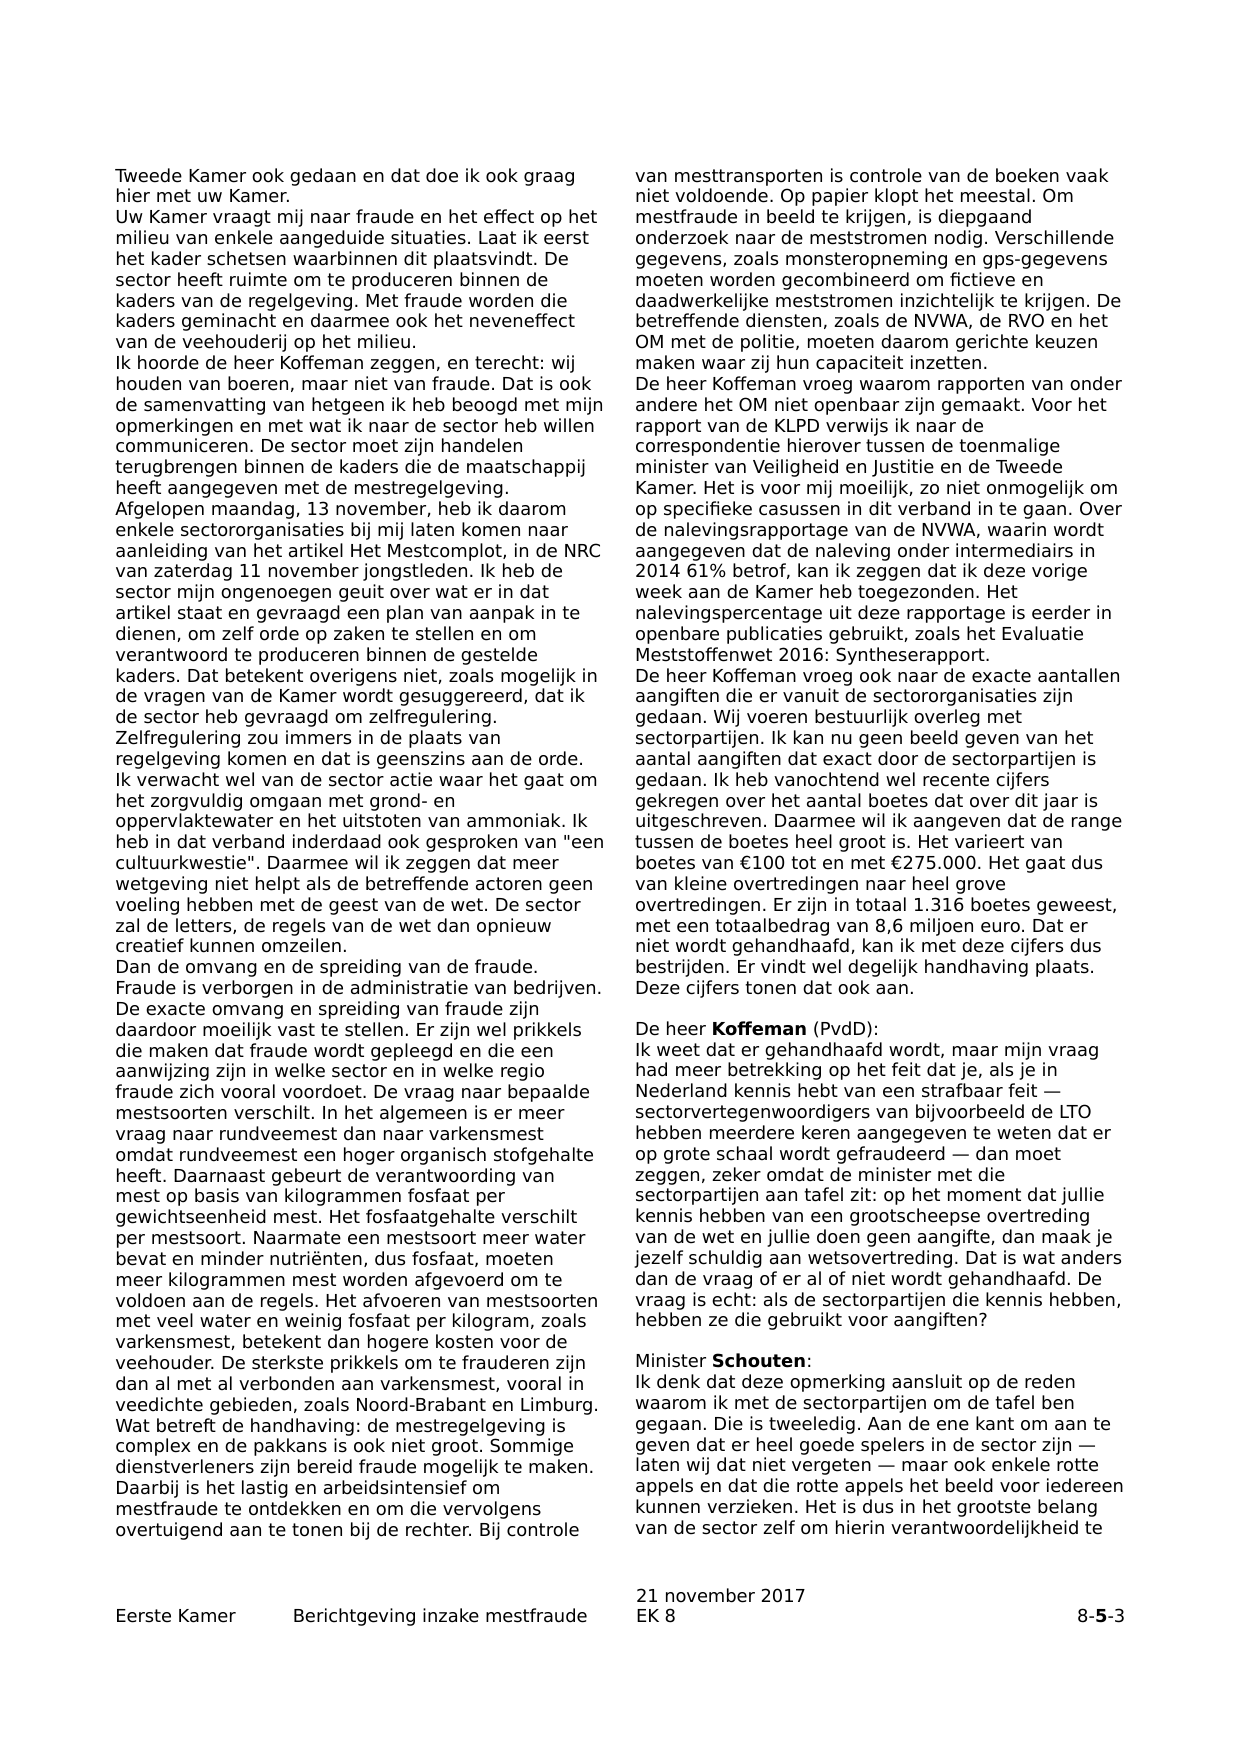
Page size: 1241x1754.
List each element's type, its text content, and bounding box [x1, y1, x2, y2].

text Wat betreft de handhaving: de mestregelgeving is complex en de pakkans is ook niet groot. Sommige dienstverleners zijn bereid fraude mogelijk te maken. Daarbij is het lastig en arbeidsintensief om mestfraude te ontdekken en om die vervolgens overtuigend aan te tonen bij de rechter. Bij controle [115, 1415, 605, 1540]
text De heer Koffeman (PvdD): [635, 1019, 1125, 1039]
text De heer Koffeman vroeg ook naar de exacte aantallen aangiften die er vanuit de sectororganisaties zijn gedaan. Wij voeren bestuurlijk overleg met sectorpartijen. Ik kan nu geen beeld geven van het aantal aangiften dat exact door de sectorpartijen is gedaan. Ik heb vanochtend wel recente cijfers gekregen over het aantal boetes dat over dit jaar is uitgeschreven. Daarmee wil ik aangeven dat de range tussen de boetes heel groot is. Het varieert van boetes van €100 tot en met €275.000. Het gaat dus van kleine overtredingen naar heel grove overtredingen. Er zijn in totaal 1.316 boetes geweest, met een totaalbedrag van 8,6 miljoen euro. Dat er niet wordt gehandhaafd, kan ik met deze cijfers dus bestrijden. Er vindt wel degelijk handhaving plaats. Deze cijfers tonen dat ook aan. [635, 665, 1125, 999]
text Ik weet dat er gehandhaafd wordt, maar mijn vraag had meer betrekking op het feit dat je, als je in Nederland kennis hebt van een strafbaar feit — sectorvertegenwoordigers van bijvoorbeeld de LTO hebben meerdere keren aangegeven te weten dat er op grote schaal wordt gefraudeerd — dan moet zeggen, zeker omdat de minister met die sectorpartijen aan tafel zit: op het moment dat jullie kennis hebben van een grootscheepse overtreding van de wet en jullie doen geen aangifte, dan maak je jezelf schuldig aan wetsovertreding. Dat is wat anders dan de vraag of er al of niet wordt gehandhaafd. De vraag is echt: als de sectorpartijen die kennis hebben, hebben ze die gebruikt voor aangiften? [635, 1039, 1125, 1331]
text Dan de omvang en de spreiding van de fraude. Fraude is verborgen in de administratie van bedrijven. De exacte omvang en spreiding van fraude zijn daardoor moeilijk vast te stellen. Er zijn wel prikkels die maken dat fraude wordt gepleegd en die een aanwijzing zijn in welke sector en in welke regio fraude zich vooral voordoet. De vraag naar bepaalde mestsoorten verschilt. In het algemeen is er meer vraag naar rundveemest dan naar varkensmest omdat rundveemest een hoger organisch stofgehalte heeft. Daarnaast gebeurt de verantwoording van mest op basis van kilogrammen fosfaat per gewichtseenheid mest. Het fosfaatgehalte verschilt per mestsoort. Naarmate een mestsoort meer water bevat en minder nutriënten, dus fosfaat, moeten meer kilogrammen mest worden afgevoerd om te voldoen aan de regels. Het afvoeren van mestsoorten met veel water en weinig fosfaat per kilogram, zoals varkensmest, betekent dan hogere kosten voor de veehouder. De sterkste prikkels om te frauderen zijn dan al met al verbonden aan varkensmest, vooral in veedichte gebieden, zoals Noord-Brabant en Limburg. [115, 957, 605, 1415]
text Minister Schouten: [635, 1351, 1125, 1372]
text Afgelopen maandag, 13 november, heb ik daarom enkele sectororganisaties bij mij laten komen naar aanleiding van het artikel Het Mestcomplot, in de NRC van zaterdag 11 november jongstleden. Ik heb de sector mijn ongenoegen geuit over wat er in dat artikel staat en gevraagd een plan van aanpak in te dienen, om zelf orde op zaken te stellen en om verantwoord te produceren binnen de gestelde kaders. Dat betekent overigens niet, zoals mogelijk in de vragen van de Kamer wordt gesuggereerd, dat ik de sector heb gevraagd om zelfregulering. Zelfregulering zou immers in de plaats van regelgeving komen en dat is geenszins aan de orde. Ik verwacht wel van de sector actie waar het gaat om het zorgvuldig omgaan met grond- en oppervlaktewater en het uitstoten van ammoniak. Ik heb in dat verband inderdaad ook gesproken van "een cultuurkwestie". Daarmee wil ik zeggen dat meer wetgeving niet helpt als de betreffende actoren geen voeling hebben met de geest van de wet. De sector zal de letters, de regels van de wet dan opnieuw creatief kunnen omzeilen. [115, 499, 605, 957]
text Uw Kamer vraagt mij naar fraude en het effect op het milieu van enkele aangeduide situaties. Laat ik eerst het kader schetsen waarbinnen dit plaatsvindt. De sector heeft ruimte om te produceren binnen de kaders van de regelgeving. Met fraude worden die kaders geminacht en daarmee ook het neveneffect van de veehouderij op het milieu. [115, 207, 605, 353]
text van mesttransporten is controle van de boeken vaak niet voldoende. Op papier klopt het meestal. Om mestfraude in beeld te krijgen, is diepgaand onderzoek naar de meststromen nodig. Verschillende gegevens, zoals monsteropneming en gps-gegevens moeten worden gecombineerd om fictieve en daadwerkelijke meststromen inzichtelijk te krijgen. De betreffende diensten, zoals de NVWA, de RVO en het OM met de politie, moeten daarom gerichte keuzen maken waar zij hun capaciteit inzetten. [635, 165, 1125, 374]
text Ik hoorde de heer Koffeman zeggen, en terecht: wij houden van boeren, maar niet van fraude. Dat is ook de samenvatting van hetgeen ik heb beoogd met mijn opmerkingen en met wat ik naar de sector heb willen communiceren. De sector moet zijn handelen terugbrengen binnen de kaders die de maatschappij heeft aangegeven met de mestregelgeving. [115, 353, 605, 499]
text Tweede Kamer ook gedaan en dat doe ik ook graag hier met uw Kamer. [115, 165, 605, 207]
text Ik denk dat deze opmerking aansluit op de reden waarom ik met de sectorpartijen om de tafel ben gegaan. Die is tweeledig. Aan de ene kant om aan te geven dat er heel goede spelers in de sector zijn — laten wij dat niet vergeten — maar ook enkele rotte appels en dat die rotte appels het beeld voor iedereen kunnen verzieken. Het is dus in het grootste belang van de sector zelf om hierin verantwoordelijkheid te [635, 1372, 1125, 1538]
text De heer Koffeman vroeg waarom rapporten van onder andere het OM niet openbaar zijn gemaakt. Voor het rapport van de KLPD verwijs ik naar de correspondentie hierover tussen de toenmalige minister van Veiligheid en Justitie en de Tweede Kamer. Het is voor mij moeilijk, zo niet onmogelijk om op specifieke casussen in dit verband in te gaan. Over de nalevingsrapportage van de NVWA, waarin wordt aangegeven dat de naleving onder intermediairs in 2014 61% betrof, kan ik zeggen dat ik deze vorige week aan de Kamer heb toegezonden. Het nalevingspercentage uit deze rapportage is eerder in openbare publicaties gebruikt, zoals het Evaluatie Meststoffenwet 2016: Syntheserapport. [635, 374, 1125, 665]
